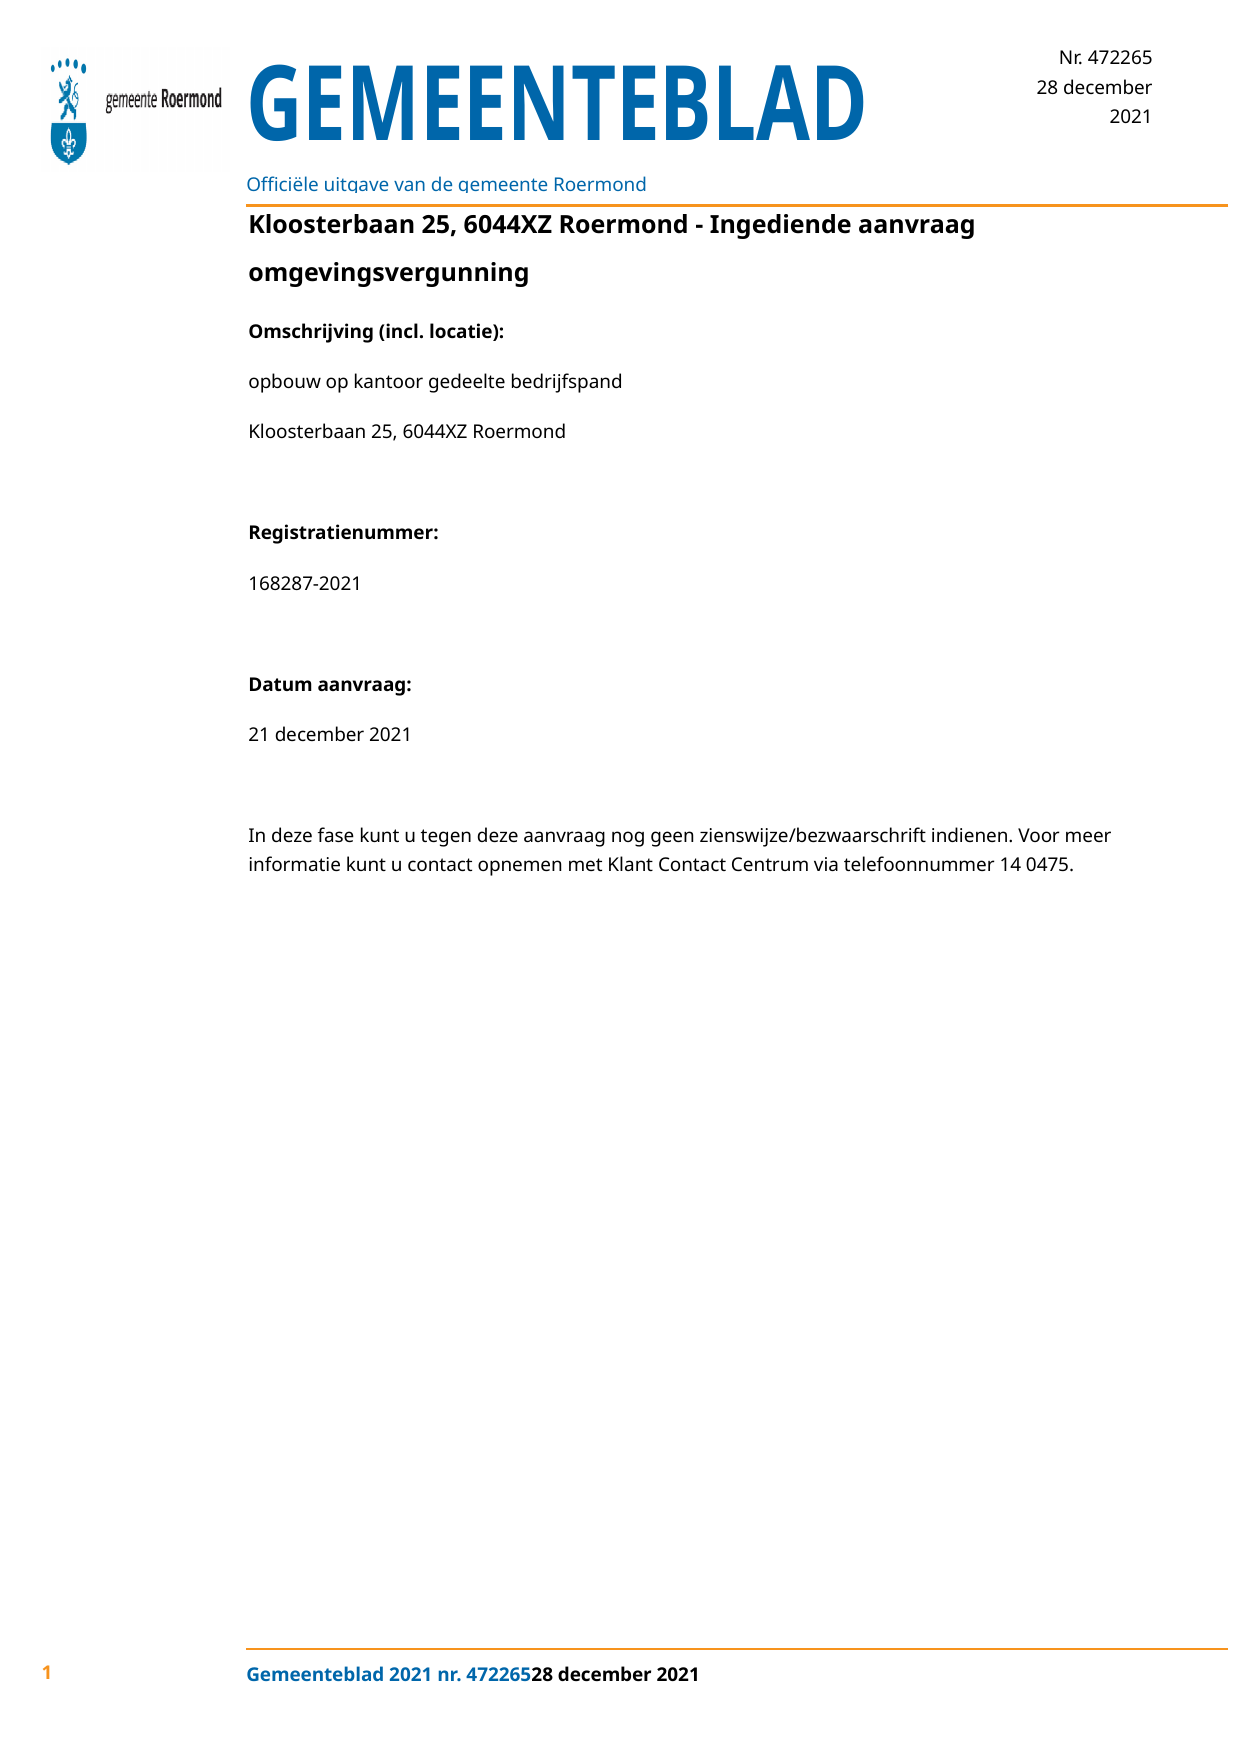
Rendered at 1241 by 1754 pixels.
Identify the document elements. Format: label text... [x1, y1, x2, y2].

picture [41, 47, 231, 172]
text 168287-2021 [248, 570, 1152, 596]
text 21 december 2021 [248, 721, 1152, 747]
text Omschrijving (incl. locatie): [248, 318, 1152, 344]
text In deze fase kunt u tegen deze aanvraag nog geen zienswijze/bezwaarschrift indienen. Voor meer informatie kunt u contact opnemen met Klant Contact Centrum via telefoonnummer 14 0475. [248, 822, 1152, 877]
text Kloosterbaan 25, 6044XZ Roermond [248, 419, 1152, 444]
text Registratienummer: [248, 519, 1152, 545]
text Kloosterbaan 25, 6044XZ Roermond - Ingediende aanvraag omgevingsvergunning [248, 207, 1152, 288]
text opbouw op kantoor gedeelte bedrijfspand [248, 368, 1152, 394]
text Datum aanvraag: [248, 671, 1152, 697]
